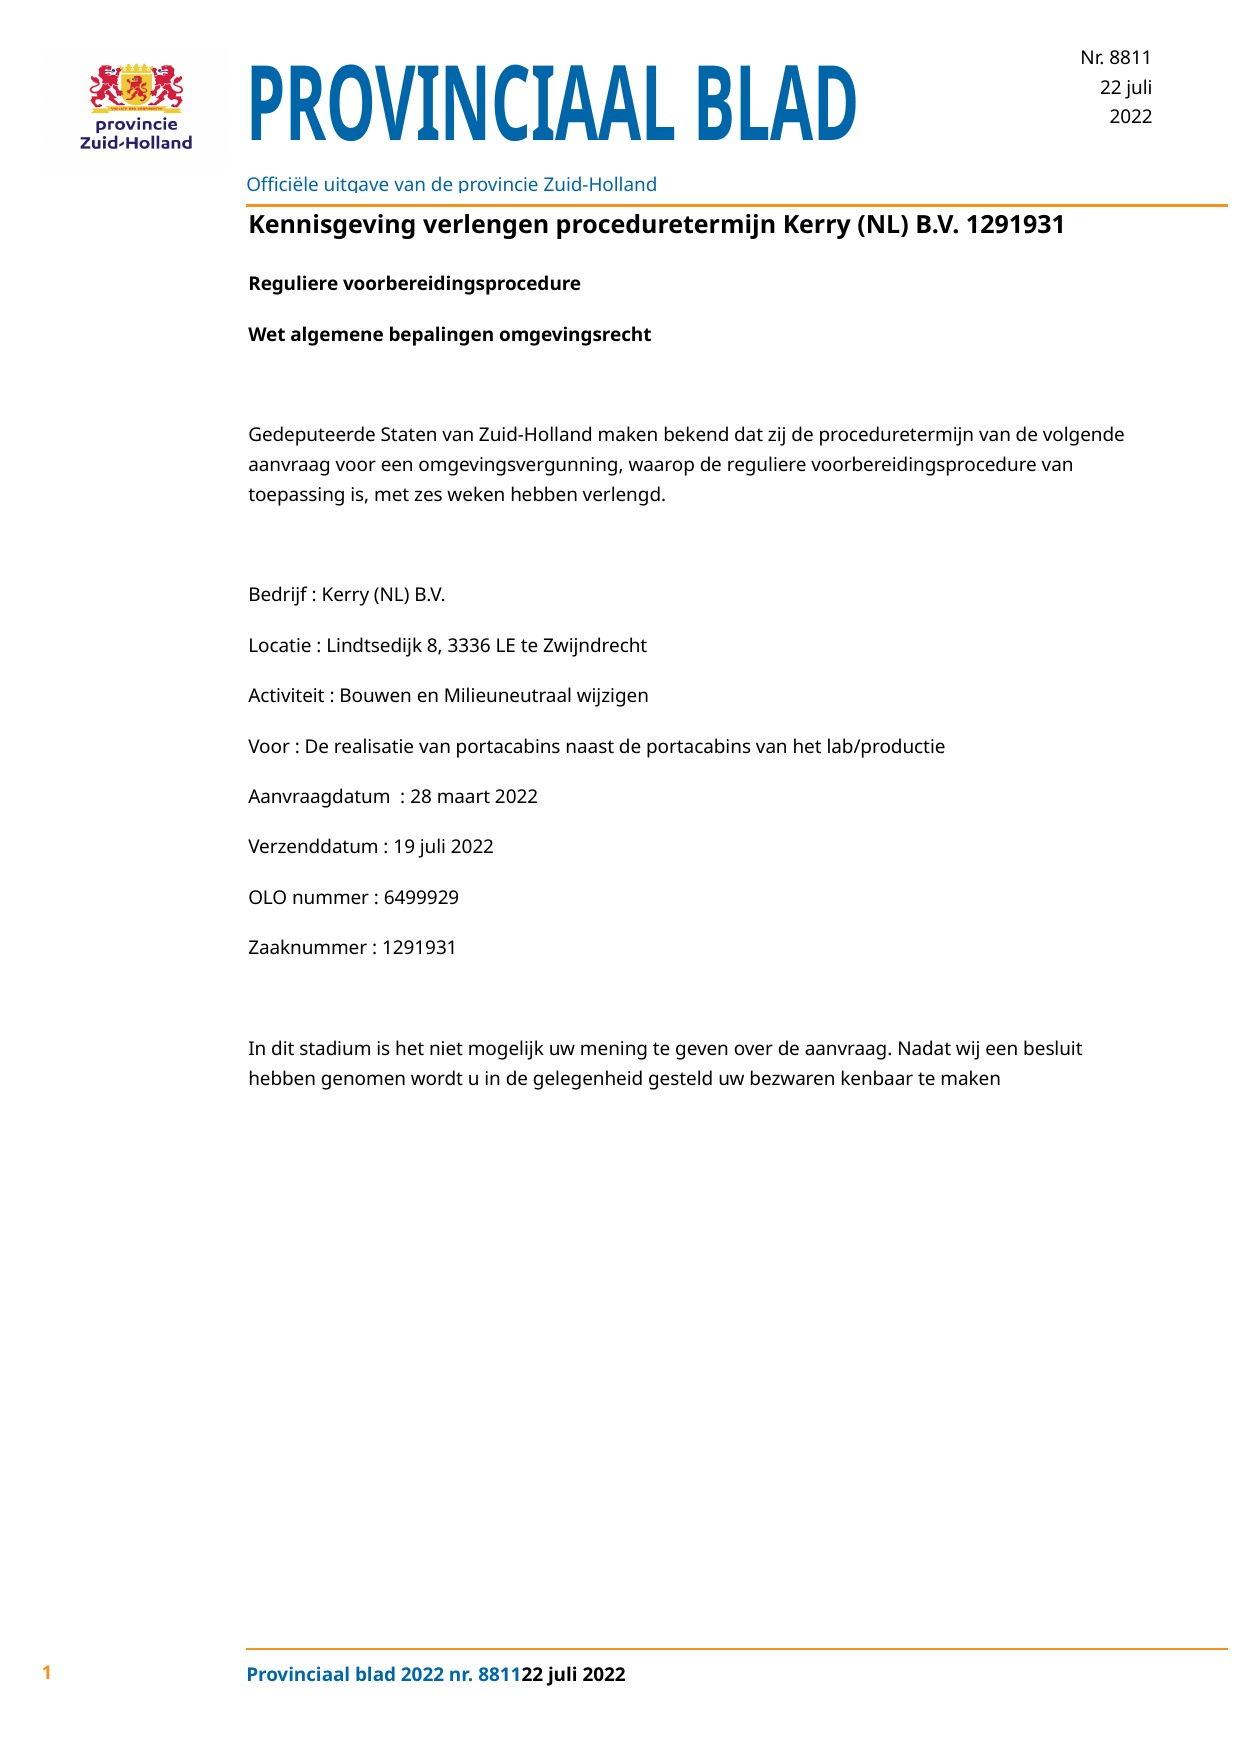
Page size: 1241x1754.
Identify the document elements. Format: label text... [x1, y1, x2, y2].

text In dit stadium is het niet mogelijk uw mening te geven over de aanvraag. Nadat wij een besluit hebben genomen wordt u in de gelegenheid gesteld uw bezwaren kenbaar te maken [248, 1035, 1152, 1091]
text Aanvraagdatum : 28 maart 2022 [248, 783, 1152, 809]
text Reguliere voorbereidingsprocedure [248, 270, 1152, 296]
text Locatie : Lindtsedijk 8, 3336 LE te Zwijndrecht [248, 632, 1152, 658]
text Verzenddatum : 19 juli 2022 [248, 834, 1152, 859]
text Kennisgeving verlengen proceduretermijn Kerry (NL) B.V. 1291931 [248, 207, 1152, 241]
text Voor : De realisatie van portacabins naast de portacabins van het lab/productie [248, 733, 1152, 758]
text Wet algemene bepalingen omgevingsrecht [248, 321, 1152, 346]
text Bedrijf : Kerry (NL) B.V. [248, 582, 1152, 607]
text Activiteit : Bouwen en Milieuneutraal wijzigen [248, 682, 1152, 708]
picture [41, 47, 231, 172]
text Zaaknummer : 1291931 [248, 934, 1152, 960]
text OLO nummer : 6499929 [248, 884, 1152, 910]
text Gedeputeerde Staten van Zuid-Holland maken bekend dat zij de proceduretermijn van de volgende aanvraag voor een omgevingsvergunning, waarop de reguliere voorbereidingsprocedure van toepassing is, met zes weken hebben verlengd. [248, 422, 1152, 506]
